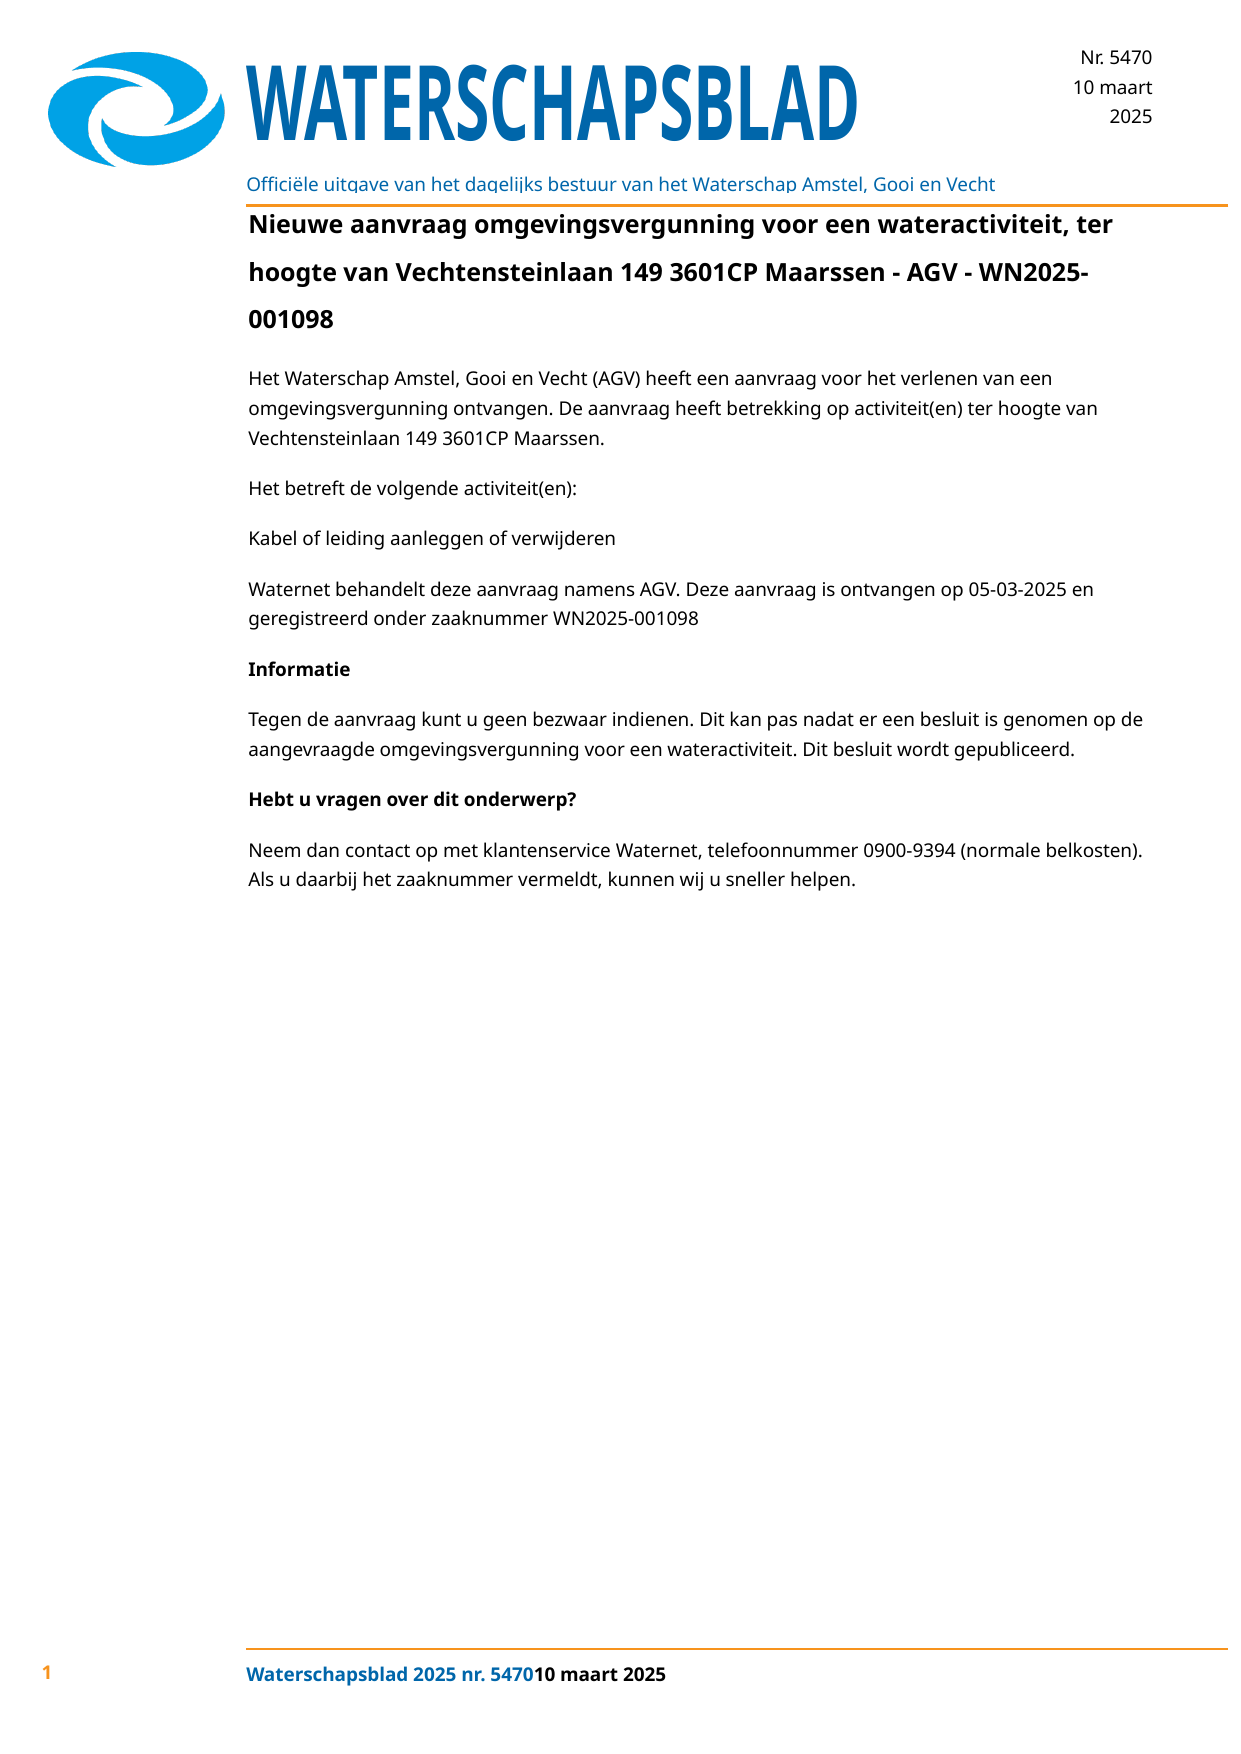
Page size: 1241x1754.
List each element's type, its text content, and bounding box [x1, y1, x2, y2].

text Waternet behandelt deze aanvraag namens AGV. Deze aanvraag is ontvangen op 05-03-2025 en geregistreerd onder zaaknummer WN2025-001098 [248, 576, 1152, 631]
text Tegen de aanvraag kunt u geen bezwaar indienen. Dit kan pas nadat er een besluit is genomen op de aangevraagde omgevingsvergunning voor een wateractiviteit. Dit besluit wordt gepubliceerd. [248, 706, 1152, 762]
text Informatie [248, 656, 1152, 682]
text Het betreft de volgende activiteit(en): [248, 475, 1152, 501]
picture [41, 47, 231, 172]
text Kabel of leiding aanleggen of verwijderen [248, 526, 1152, 551]
text Nieuwe aanvraag omgevingsvergunning voor een wateractiviteit, ter hoogte van Vechtensteinlaan 149 3601CP Maarssen - AGV - WN2025-001098 [248, 207, 1152, 336]
text Neem dan contact op met klantenservice Waternet, telefoonnummer 0900-9394 (normale belkosten). Als u daarbij het zaaknummer vermeldt, kunnen wij u sneller helpen. [248, 837, 1152, 892]
text Hebt u vragen over dit onderwerp? [248, 786, 1152, 812]
text Het Waterschap Amstel, Gooi en Vecht (AGV) heeft een aanvraag voor het verlenen van een omgevingsvergunning ontvangen. De aanvraag heeft betrekking op activiteit(en) ter hoogte van Vechtensteinlaan 149 3601CP Maarssen. [248, 366, 1152, 450]
